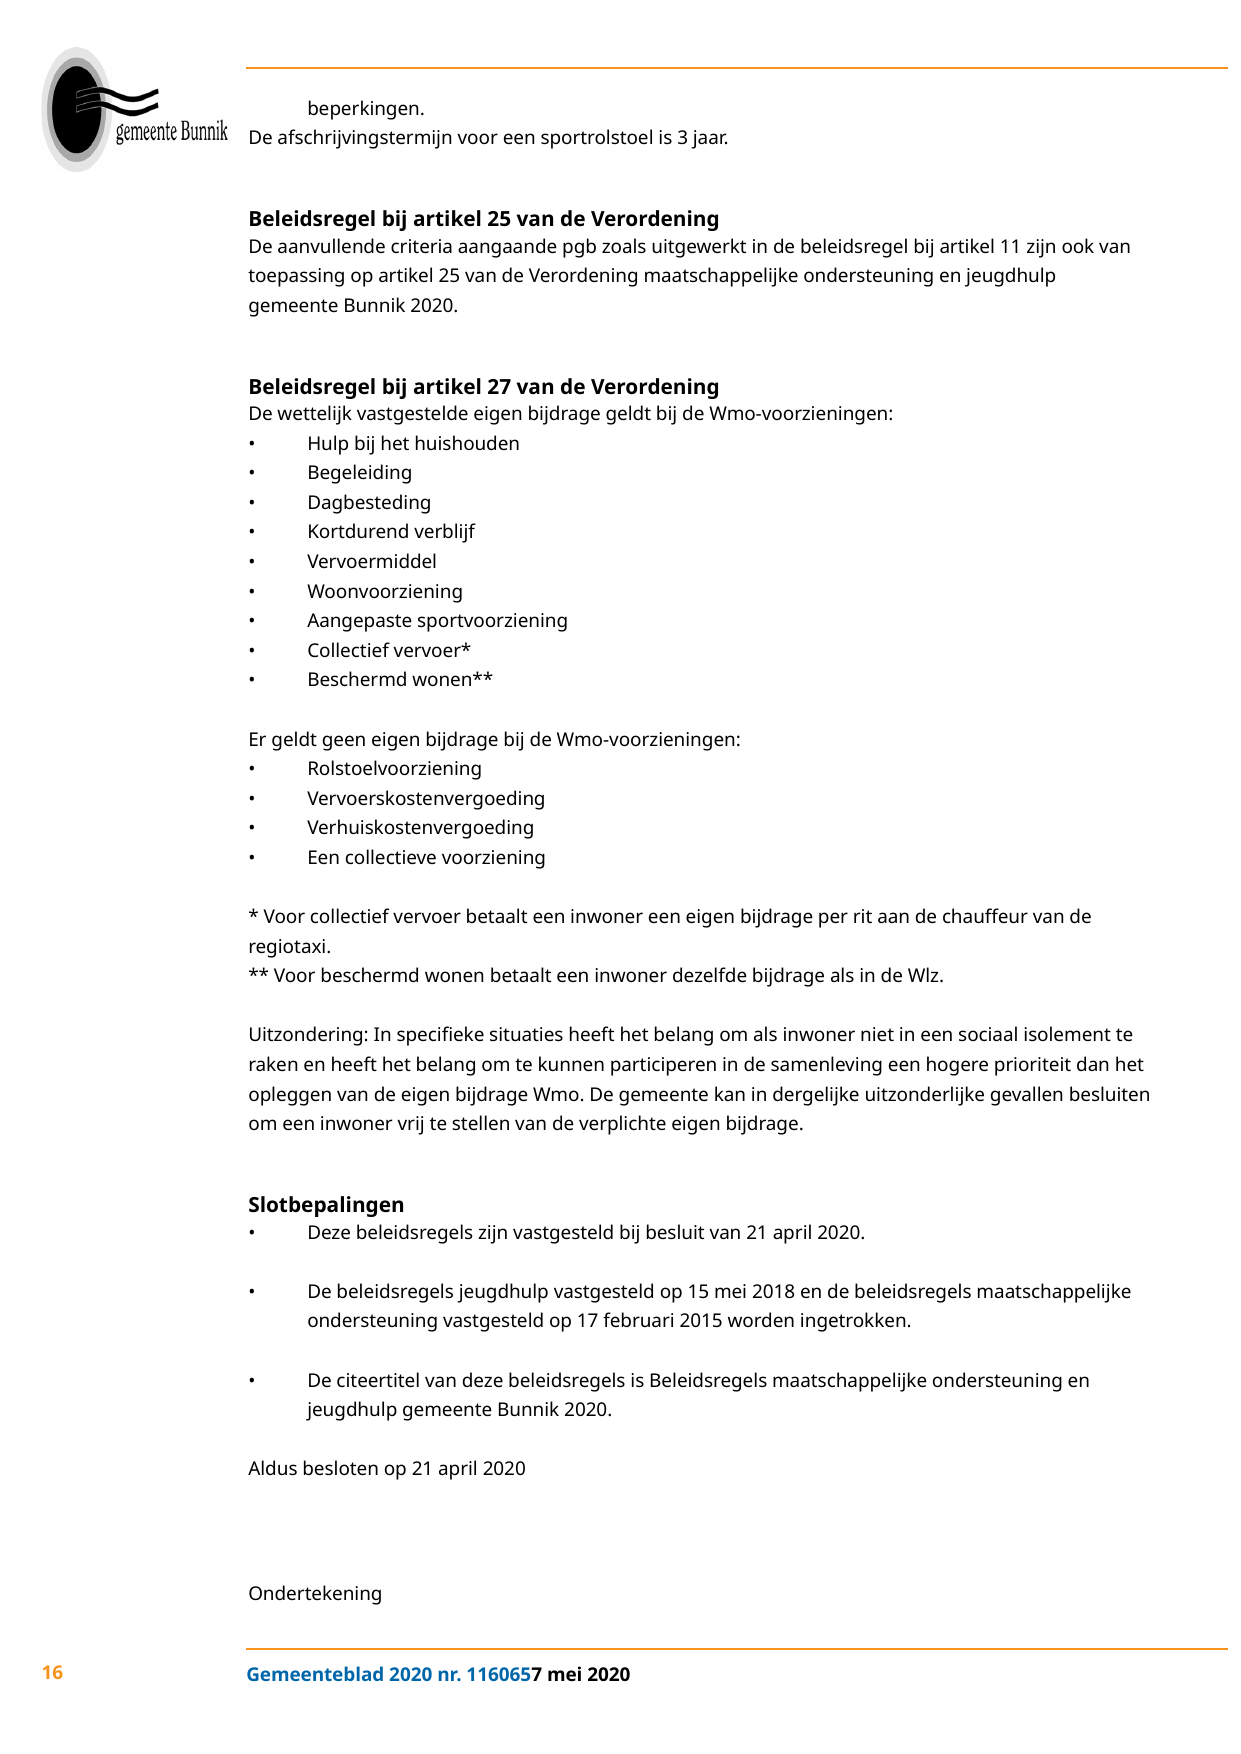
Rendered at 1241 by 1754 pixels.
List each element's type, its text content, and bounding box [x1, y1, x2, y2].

list Dagbesteding [248, 489, 1152, 515]
list De citeertitel van deze beleidsregels is Beleidsregels maatschappelijke ondersteuning en jeugdhulp gemeente Bunnik 2020. [248, 1367, 1152, 1422]
text De aanvullende criteria aangaande pgb zoals uitgewerkt in de beleidsregel bij artikel 11 zijn ook van toepassing op artikel 25 van de Verordening maatschappelijke ondersteuning en jeugdhulp gemeente Bunnik 2020. [248, 233, 1152, 318]
list Een collectieve voorziening [248, 844, 1152, 870]
text * Voor collectief vervoer betaalt een inwoner een eigen bijdrage per rit aan de chauffeur van de regiotaxi. [248, 903, 1152, 959]
text Aldus besloten op 21 april 2020 [248, 1456, 1152, 1481]
text Er geldt geen eigen bijdrage bij de Wmo-voorzieningen: [248, 726, 1152, 752]
list Aangepaste sportvoorziening [248, 607, 1152, 633]
list beperkingen. [248, 95, 1152, 121]
list Vervoermiddel [248, 548, 1152, 574]
text De afschrijvingstermijn voor een sportrolstoel is 3 jaar. [248, 124, 1152, 150]
list Beschermd wonen** [248, 667, 1152, 692]
list Deze beleidsregels zijn vastgesteld bij besluit van 21 april 2020. [248, 1219, 1152, 1244]
text Ondertekening [248, 1580, 1152, 1606]
list Woonvoorziening [248, 578, 1152, 604]
list Kortdurend verblijf [248, 519, 1152, 544]
text ** Voor beschermd wonen betaalt een inwoner dezelfde bijdrage als in de Wlz. [248, 962, 1152, 988]
list Rolstoelvoorziening [248, 755, 1152, 781]
list De beleidsregels jeugdhulp vastgesteld op 15 mei 2018 en de beleidsregels maatschappelijke ondersteuning vastgesteld op 17 februari 2015 worden ingetrokken. [248, 1278, 1152, 1333]
text Slotbepalingen [248, 1190, 1152, 1219]
list Vervoerskostenvergoeding [248, 785, 1152, 811]
list Collectief vervoer* [248, 637, 1152, 663]
list Hulp bij het huishouden [248, 430, 1152, 456]
list Verhuiskostenvergoeding [248, 814, 1152, 840]
text Uitzondering: In specifieke situaties heeft het belang om als inwoner niet in een sociaal isolement te raken en heeft het belang om te kunnen participeren in de samenleving een hogere prioriteit dan het opleggen van de eigen bijdrage Wmo. De gemeente kan in dergelijke uitzonderlijke gevallen besluiten om een inwoner vrij te stellen van de verplichte eigen bijdrage. [248, 1022, 1152, 1136]
text Beleidsregel bij artikel 27 van de Verordening [248, 372, 1152, 400]
picture [41, 47, 231, 172]
text Beleidsregel bij artikel 25 van de Verordening [248, 204, 1152, 233]
text De wettelijk vastgestelde eigen bijdrage geldt bij de Wmo-voorzieningen: [248, 400, 1152, 426]
list Begeleiding [248, 459, 1152, 485]
